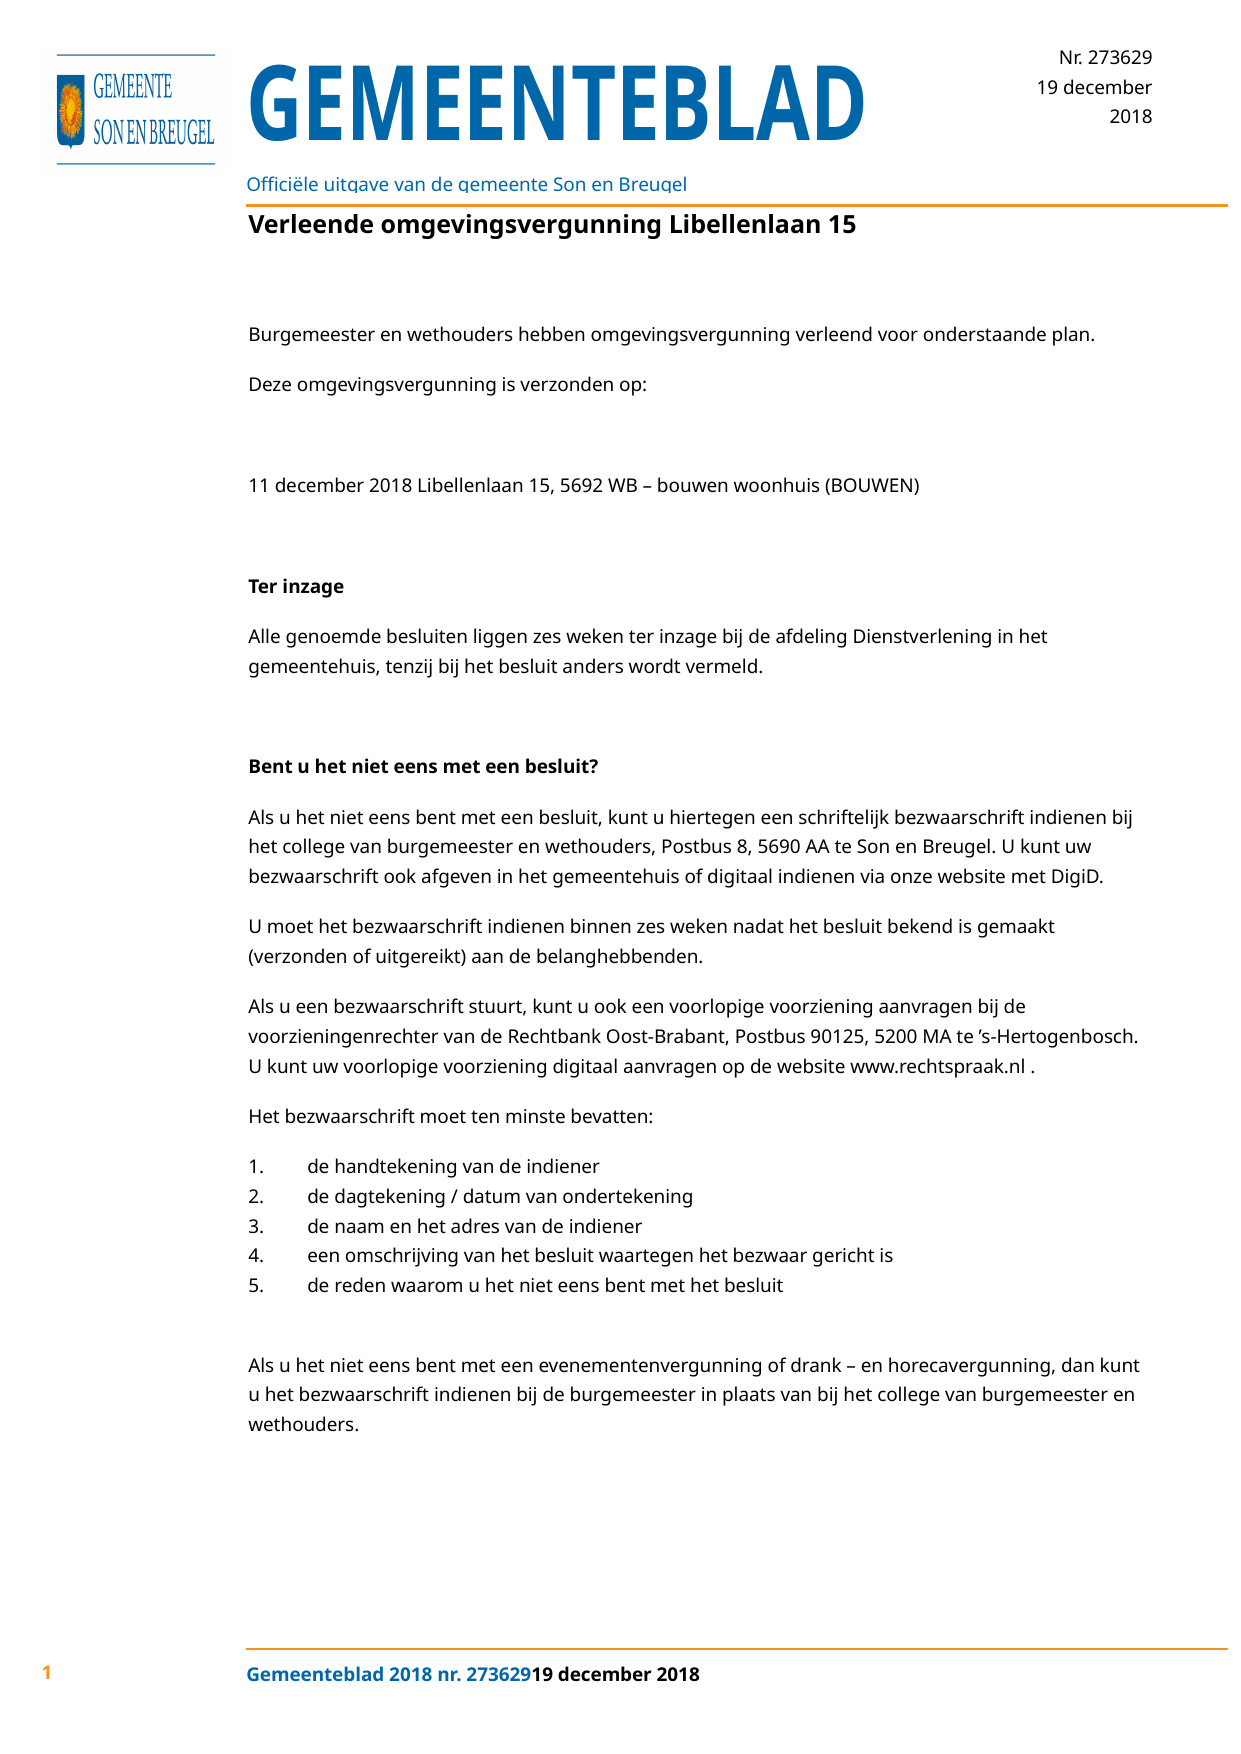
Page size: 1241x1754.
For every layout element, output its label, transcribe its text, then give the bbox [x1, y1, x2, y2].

picture [41, 47, 231, 172]
list een omschrijving van het besluit waartegen het bezwaar gericht is [248, 1242, 1152, 1268]
text Het bezwaarschrift moet ten minste bevatten: [248, 1103, 1152, 1129]
list de naam en het adres van de indiener [248, 1213, 1152, 1238]
text U moet het bezwaarschrift indienen binnen zes weken nadat het besluit bekend is gemaakt (verzonden of uitgereikt) aan de belanghebbenden. [248, 914, 1152, 969]
text Burgemeester en wethouders hebben omgevingsvergunning verleend voor onderstaande plan. [248, 321, 1152, 346]
text 11 december 2018 Libellenlaan 15, 5692 WB – bouwen woonhuis (BOUWEN) [248, 472, 1152, 498]
text Ter inzage [248, 573, 1152, 598]
text Deze omgevingsvergunning is verzonden op: [248, 371, 1152, 397]
text Als u een bezwaarschrift stuurt, kunt u ook een voorlopige voorziening aanvragen bij de voorzieningenrechter van de Rechtbank Oost-Brabant, Postbus 90125, 5200 MA te ’s-Hertogenbosch. U kunt uw voorlopige voorziening digitaal aanvragen op de website www.rechtspraak.nl . [248, 994, 1152, 1078]
text Als u het niet eens bent met een besluit, kunt u hiertegen een schriftelijk bezwaarschrift indienen bij het college van burgemeester en wethouders, Postbus 8, 5690 AA te Son en Breugel. U kunt uw bezwaarschrift ook afgeven in het gemeentehuis of digitaal indienen via onze website met DigiD. [248, 804, 1152, 889]
list de dagtekening / datum van ondertekening [248, 1183, 1152, 1209]
list de reden waarom u het niet eens bent met het besluit [248, 1272, 1152, 1298]
text Alle genoemde besluiten liggen zes weken ter inzage bij de afdeling Dienstverlening in het gemeentehuis, tenzij bij het besluit anders wordt vermeld. [248, 623, 1152, 678]
text Als u het niet eens bent met een evenementenvergunning of drank – en horecavergunning, dan kunt u het bezwaarschrift indienen bij de burgemeester in plaats van bij het college van burgemeester en wethouders. [248, 1352, 1152, 1437]
list de handtekening van de indiener [248, 1154, 1152, 1179]
text Verleende omgevingsvergunning Libellenlaan 15 [248, 207, 1152, 241]
text Bent u het niet eens met een besluit? [248, 754, 1152, 779]
